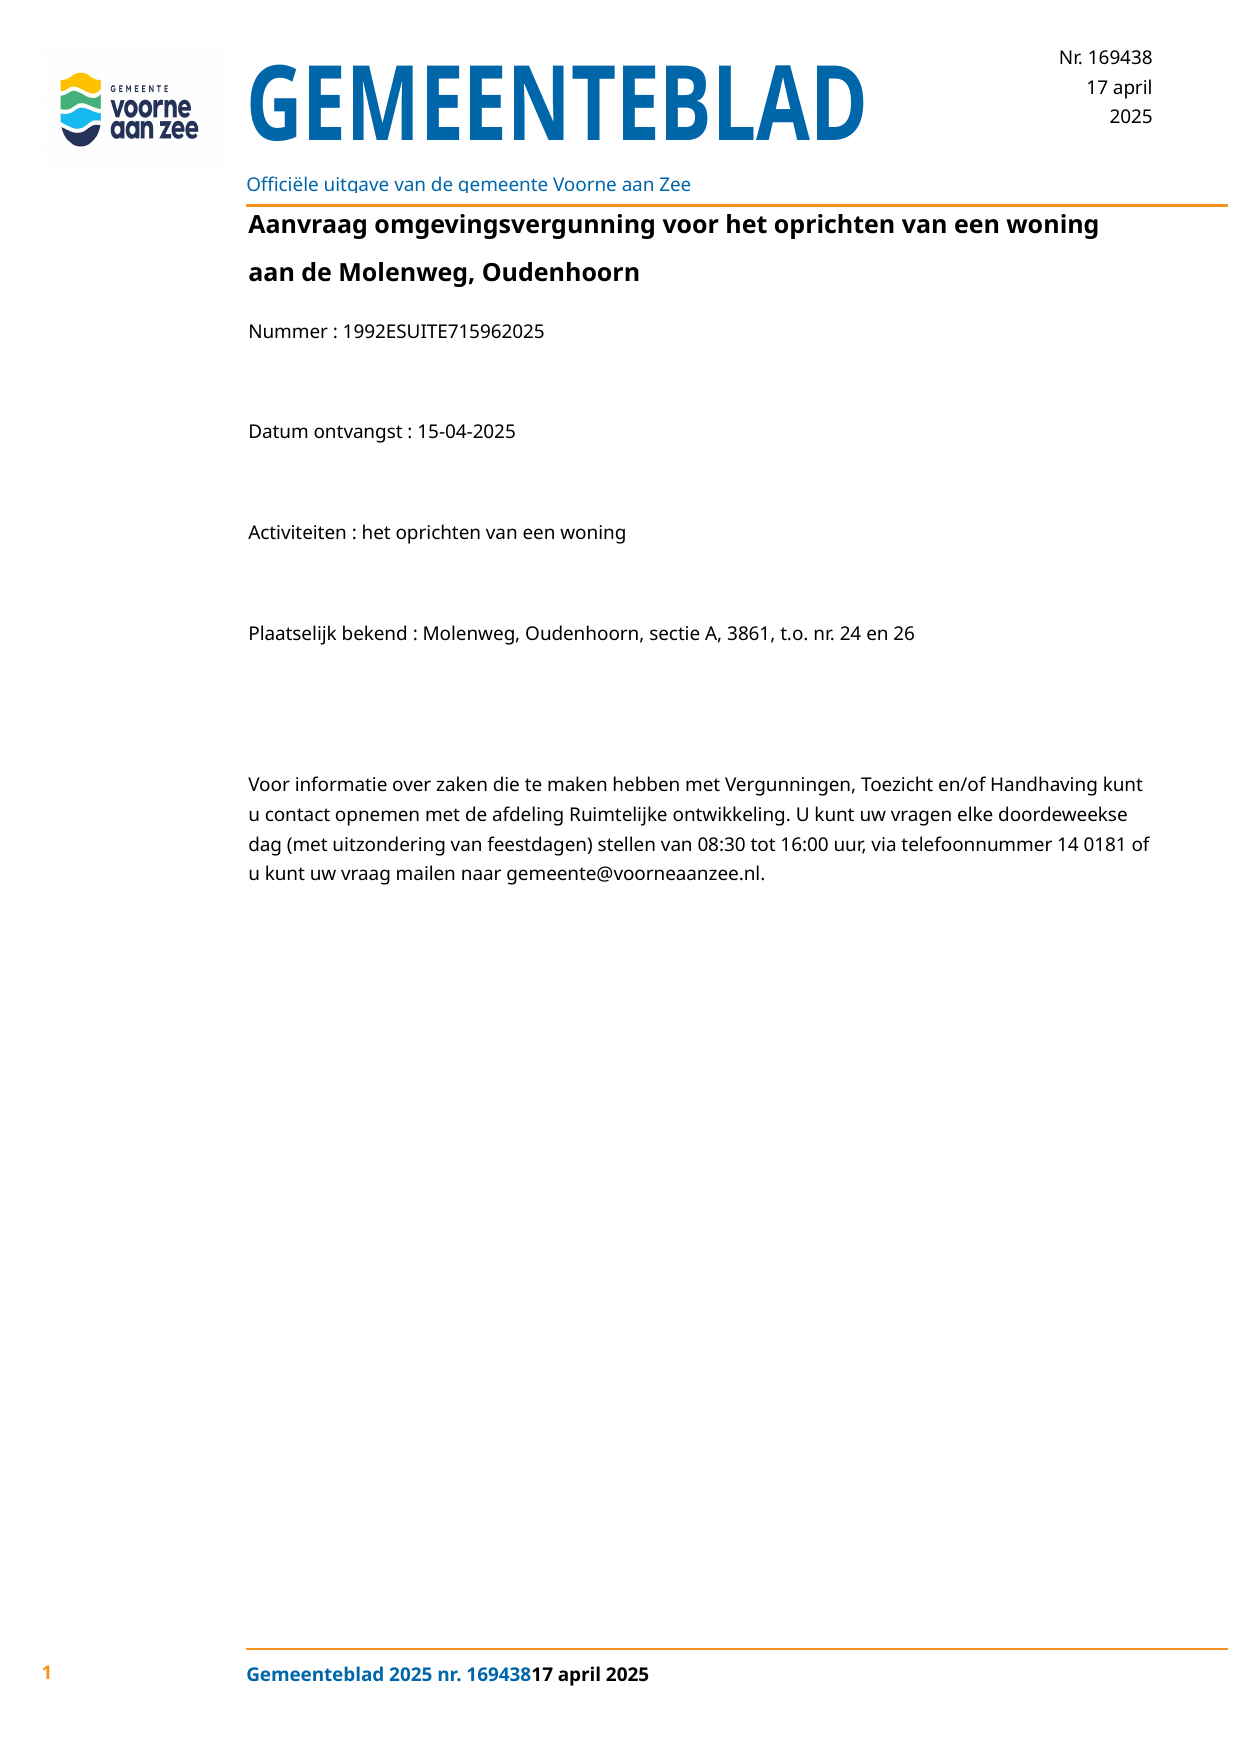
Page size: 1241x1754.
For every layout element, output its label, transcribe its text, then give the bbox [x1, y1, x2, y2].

text Datum ontvangst : 15-04-2025 [248, 419, 1152, 444]
text Plaatselijk bekend : Molenweg, Oudenhoorn, sectie A, 3861, t.o. nr. 24 en 26 [248, 620, 1152, 646]
text Voor informatie over zaken die te maken hebben met Vergunningen, Toezicht en/of Handhaving kunt u contact opnemen met de afdeling Ruimtelijke ontwikkeling. U kunt uw vragen elke doordeweekse dag (met uitzondering van feestdagen) stellen van 08:30 tot 16:00 uur, via telefoonnummer 14 0181 of u kunt uw vraag mailen naar gemeente@voorneaanzee.nl. [248, 772, 1152, 886]
text Aanvraag omgevingsvergunning voor het oprichten van een woning aan de Molenweg, Oudenhoorn [248, 207, 1152, 288]
text Nummer : 1992ESUITE715962025 [248, 318, 1152, 344]
text Activiteiten : het oprichten van een woning [248, 519, 1152, 545]
picture [41, 47, 231, 172]
